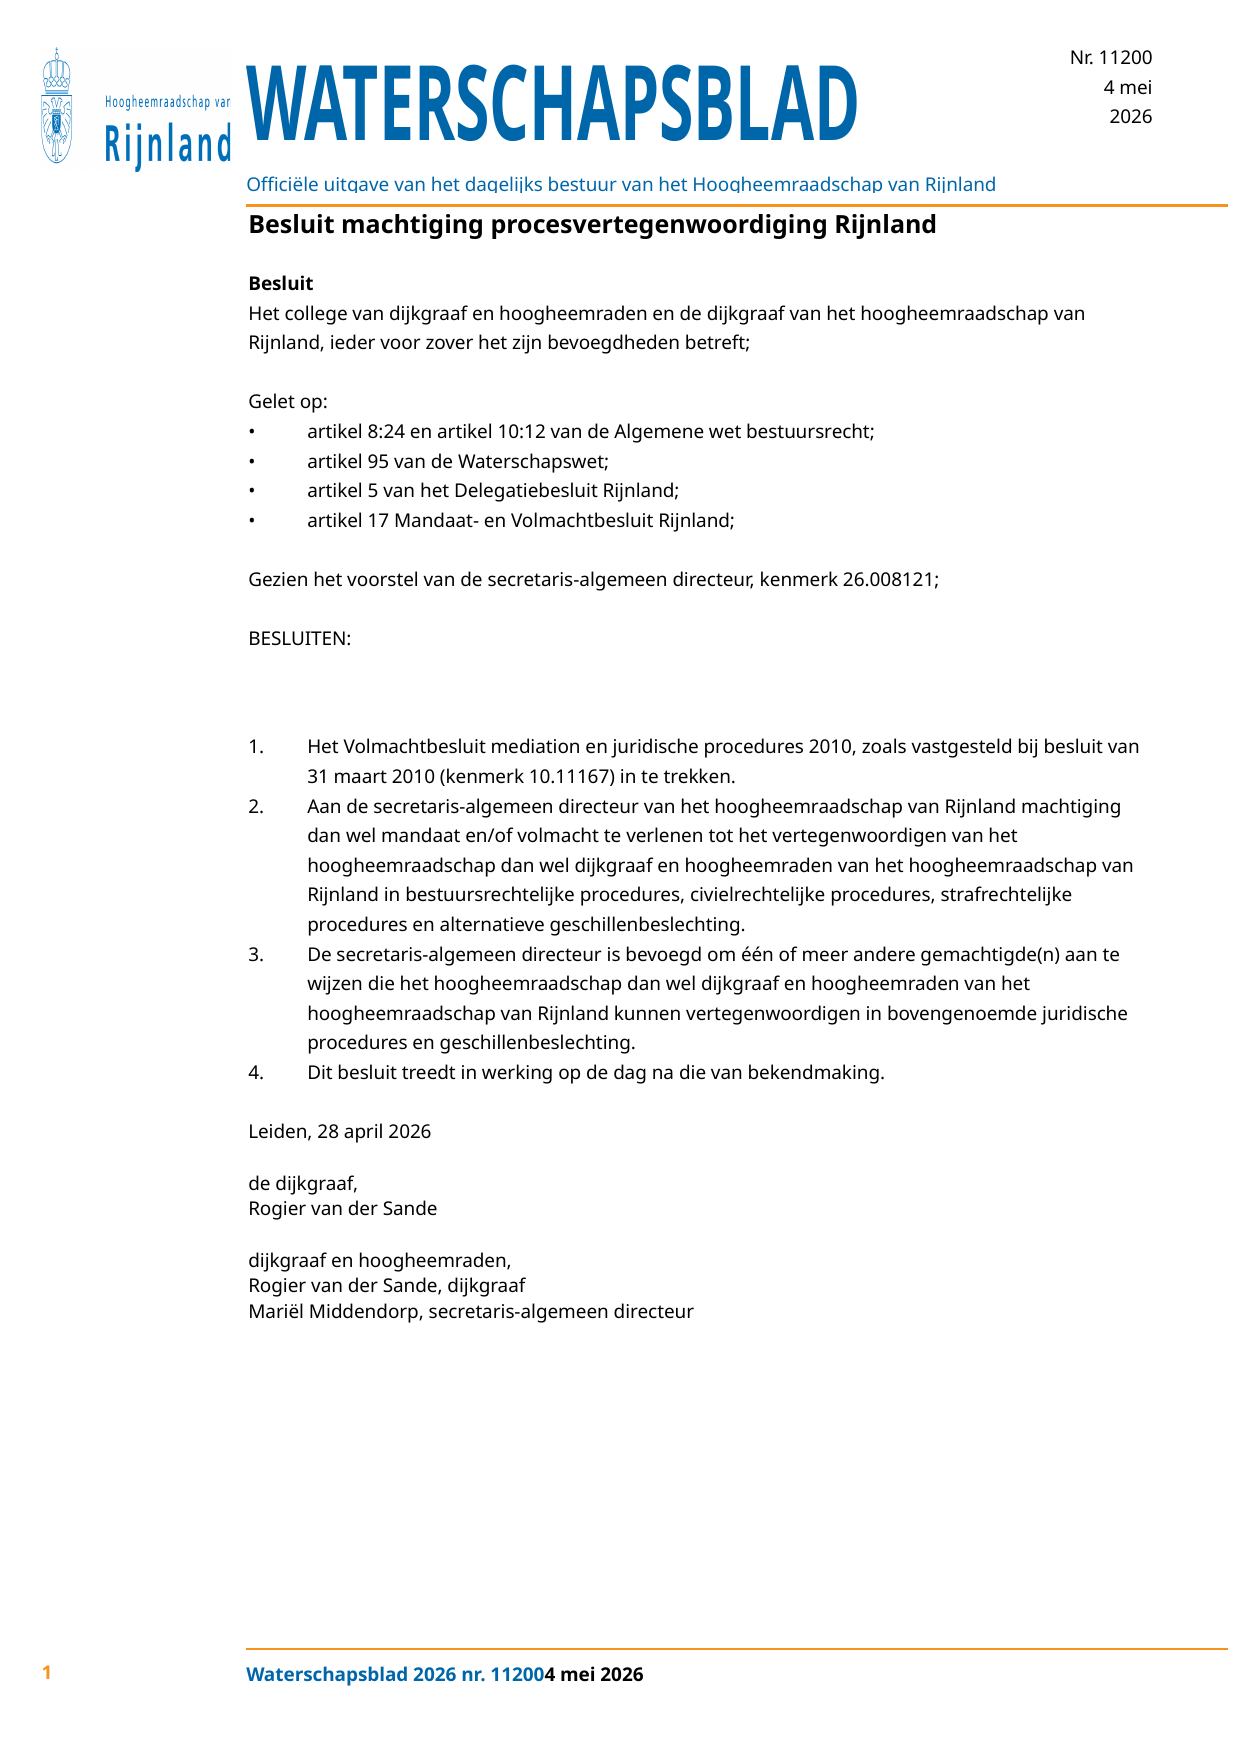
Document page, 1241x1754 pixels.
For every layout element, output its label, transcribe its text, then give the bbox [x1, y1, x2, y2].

text Rogier van der Sande [248, 1196, 1152, 1221]
list artikel 5 van het Delegatiebesluit Rijnland; [248, 477, 1152, 503]
text de dijkgraaf, [248, 1170, 1152, 1196]
text Besluit [248, 270, 1152, 296]
text Besluit machtiging procesvertegenwoordiging Rijnland [248, 207, 1152, 241]
text Het college van dijkgraaf en hoogheemraden en de dijkgraaf van het hoogheemraadschap van Rijnland, ieder voor zover het zijn bevoegdheden betreft; [248, 300, 1152, 355]
text Mariël Middendorp, secretaris-algemeen directeur [248, 1298, 1152, 1324]
text BESLUITEN: [248, 625, 1152, 651]
picture [41, 47, 231, 172]
text dijkgraaf en hoogheemraden, [248, 1247, 1152, 1273]
text Rogier van der Sande, dijkgraaf [248, 1273, 1152, 1298]
list artikel 17 Mandaat- en Volmachtbesluit Rijnland; [248, 507, 1152, 533]
list Dit besluit treedt in werking op de dag na die van bekendmaking. [248, 1059, 1152, 1085]
text Leiden, 28 april 2026 [248, 1118, 1152, 1144]
list artikel 95 van de Waterschapswet; [248, 448, 1152, 473]
list artikel 8:24 en artikel 10:12 van de Algemene wet bestuursrecht; [248, 418, 1152, 444]
text Gezien het voorstel van de secretaris-algemeen directeur, kenmerk 26.008121; [248, 566, 1152, 592]
list Aan de secretaris-algemeen directeur van het hoogheemraadschap van Rijnland machtiging dan wel mandaat en/of volmacht te verlenen tot het vertegenwoordigen van het hoogheemraadschap dan wel dijkgraaf en hoogheemraden van het hoogheemraadschap van Rijnland in bestuursrechtelijke procedures, civielrechtelijke procedures, strafrechtelijke procedures en alternatieve geschillenbeslechting. [248, 793, 1152, 937]
list De secretaris-algemeen directeur is bevoegd om één of meer andere gemachtigde(n) aan te wijzen die het hoogheemraadschap dan wel dijkgraaf en hoogheemraden van het hoogheemraadschap van Rijnland kunnen vertegenwoordigen in bovengenoemde juridische procedures en geschillenbeslechting. [248, 941, 1152, 1055]
text Gelet op: [248, 389, 1152, 414]
list Het Volmachtbesluit mediation en juridische procedures 2010, zoals vastgesteld bij besluit van 31 maart 2010 (kenmerk 10.11167) in te trekken. [248, 734, 1152, 789]
